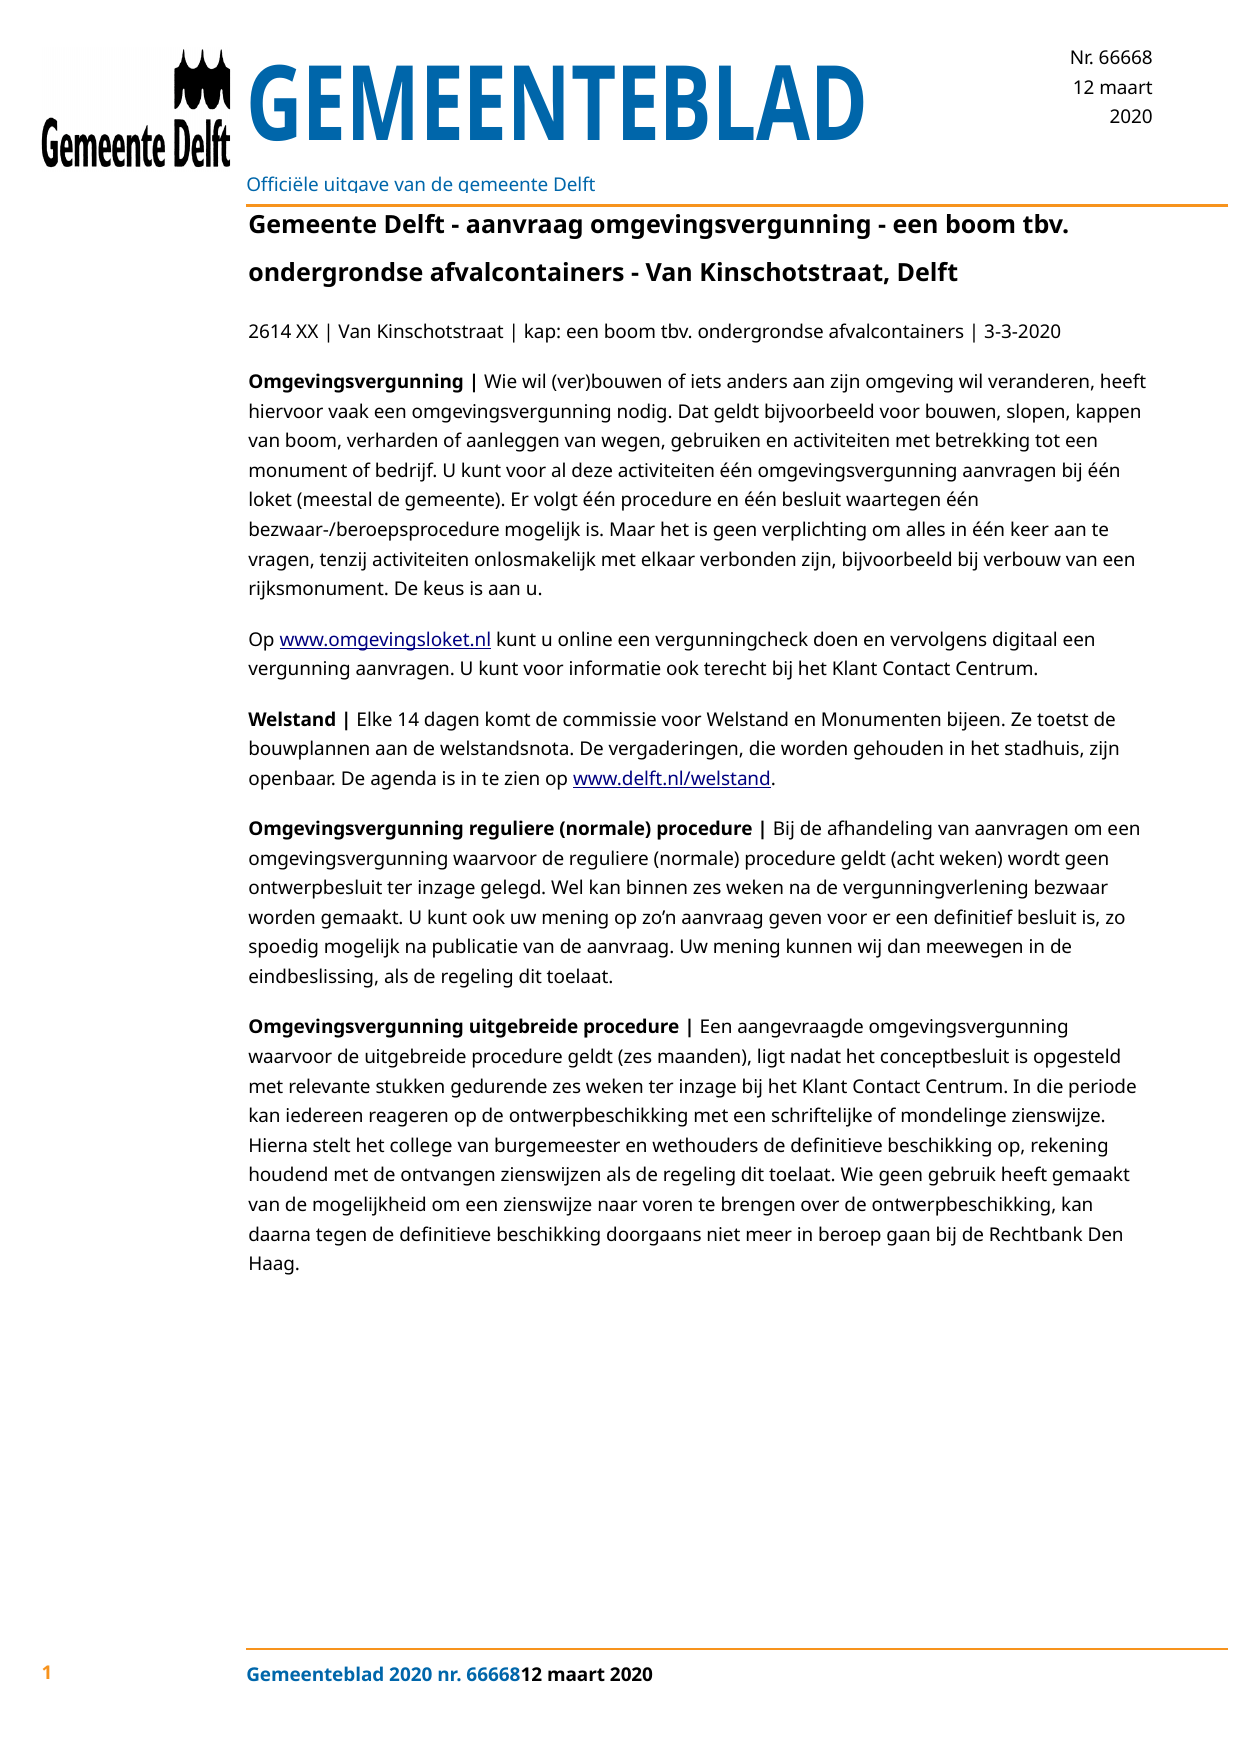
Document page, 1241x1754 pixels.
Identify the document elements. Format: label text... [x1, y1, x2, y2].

text 2614 XX | Van Kinschotstraat | kap: een boom tbv. ondergrondse afvalcontainers | 3-3-2020 [248, 318, 1152, 344]
picture [41, 47, 231, 172]
text Welstand | Elke 14 dagen komt de commissie voor Welstand en Monumenten bijeen. Ze toetst de bouwplannen aan de welstandsnota. De vergaderingen, die worden gehouden in het stadhuis, zijn openbaar. De agenda is in te zien op www.delft.nl/welstand. [248, 706, 1152, 791]
text Omgevingsvergunning reguliere (normale) procedure | Bij de afhandeling van aanvragen om een omgevingsvergunning waarvoor de reguliere (normale) procedure geldt (acht weken) wordt geen ontwerpbesluit ter inzage gelegd. Wel kan binnen zes weken na de vergunningverlening bezwaar worden gemaakt. U kunt ook uw mening op zo’n aanvraag geven voor er een definitief besluit is, zo spoedig mogelijk na publicatie van de aanvraag. Uw mening kunnen wij dan meewegen in de eindbeslissing, als de regeling dit toelaat. [248, 815, 1152, 989]
text Gemeente Delft - aanvraag omgevingsvergunning - een boom tbv. ondergrondse afvalcontainers - Van Kinschotstraat, Delft [248, 207, 1152, 288]
text Omgevingsvergunning uitgebreide procedure | Een aangevraagde omgevingsvergunning waarvoor de uitgebreide procedure geldt (zes maanden), ligt nadat het conceptbesluit is opgesteld met relevante stukken gedurende zes weken ter inzage bij het Klant Contact Centrum. In die periode kan iedereen reageren op de ontwerpbeschikking met een schriftelijke of mondelinge zienswijze. Hierna stelt het college van burgemeester en wethouders de definitieve beschikking op, rekening houdend met de ontvangen zienswijzen als de regeling dit toelaat. Wie geen gebruik heeft gemaakt van de mogelijkheid om een zienswijze naar voren te brengen over de ontwerpbeschikking, kan daarna tegen de definitieve beschikking doorgaans niet meer in beroep gaan bij de Rechtbank Den Haag. [248, 1014, 1152, 1276]
text Op www.omgevingsloket.nl kunt u online een vergunningcheck doen en vervolgens digitaal een vergunning aanvragen. U kunt voor informatie ook terecht bij het Klant Contact Centrum. [248, 626, 1152, 681]
text Omgevingsvergunning | Wie wil (ver)bouwen of iets anders aan zijn omgeving wil veranderen, heeft hiervoor vaak een omgevingsvergunning nodig. Dat geldt bijvoorbeeld voor bouwen, slopen, kappen van boom, verharden of aanleggen van wegen, gebruiken en activiteiten met betrekking tot een monument of bedrijf. U kunt voor al deze activiteiten één omgevingsvergunning aanvragen bij één loket (meestal de gemeente). Er volgt één procedure en één besluit waartegen één bezwaar-/beroepsprocedure mogelijk is. Maar het is geen verplichting om alles in één keer aan te vragen, tenzij activiteiten onlosmakelijk met elkaar verbonden zijn, bijvoorbeeld bij verbouw van een rijksmonument. De keus is aan u. [248, 368, 1152, 601]
